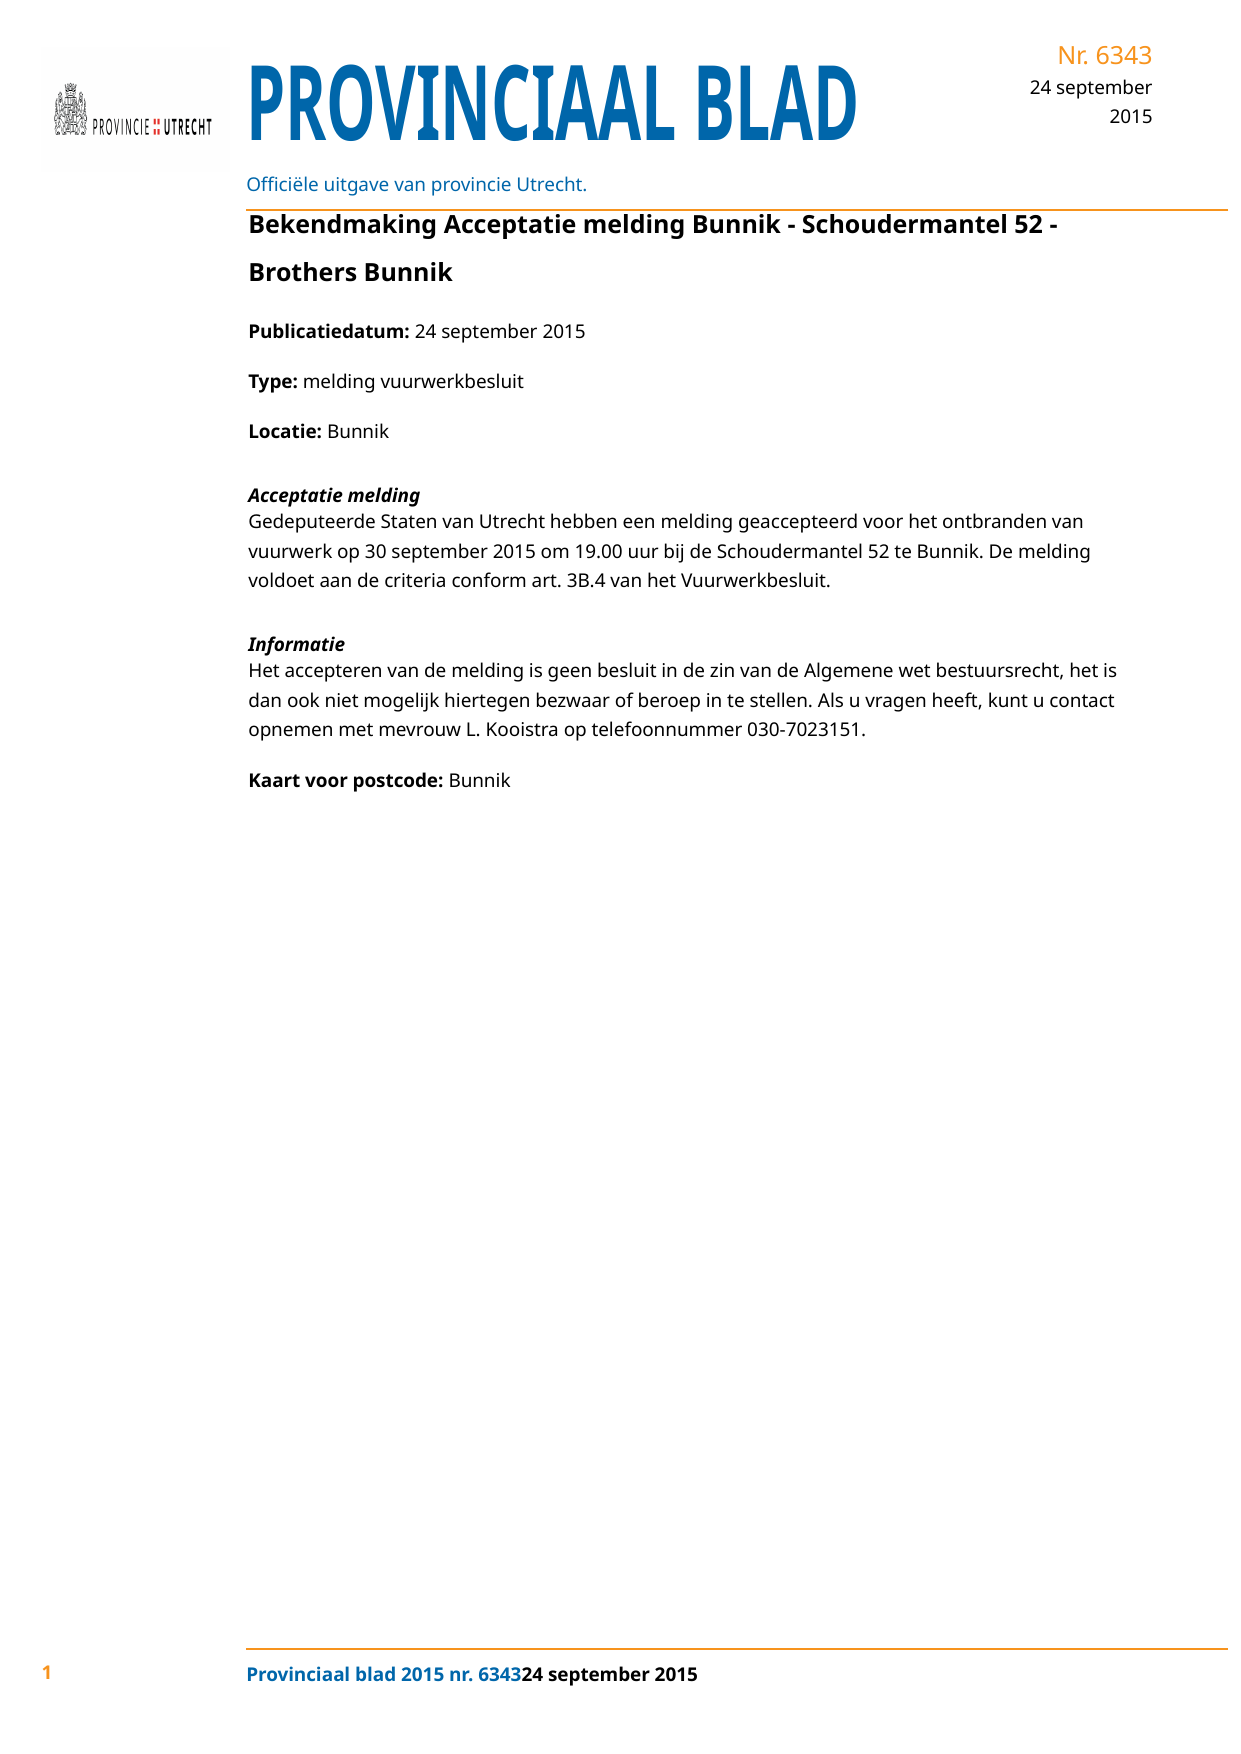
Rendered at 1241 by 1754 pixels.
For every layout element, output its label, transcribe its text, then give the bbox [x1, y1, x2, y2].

picture [41, 47, 231, 172]
text Publicatiedatum: 24 september 2015 [248, 318, 1152, 344]
text Bekendmaking Acceptatie melding Bunnik - Schoudermantel 52 - Brothers Bunnik [248, 211, 1152, 288]
text Gedeputeerde Staten van Utrecht hebben een melding geaccepteerd voor het ontbranden van vuurwerk op 30 september 2015 om 19.00 uur bij de Schoudermantel 52 te Bunnik. De melding voldoet aan de criteria conform art. 3B.4 van het Vuurwerkbesluit. [248, 508, 1152, 593]
text Acceptatie melding [248, 483, 1152, 508]
text Locatie: Bunnik [248, 419, 1152, 444]
text Informatie [248, 632, 1152, 657]
text Het accepteren van de melding is geen besluit in de zin van de Algemene wet bestuursrecht, het is dan ook niet mogelijk hiertegen bezwaar of beroep in te stellen. Als u vragen heeft, kunt u contact opnemen met mevrouw L. Kooistra op telefoonnummer 030-7023151. [248, 657, 1152, 742]
text Kaart voor postcode: Bunnik [248, 767, 1152, 793]
text Type: melding vuurwerkbesluit [248, 368, 1152, 394]
